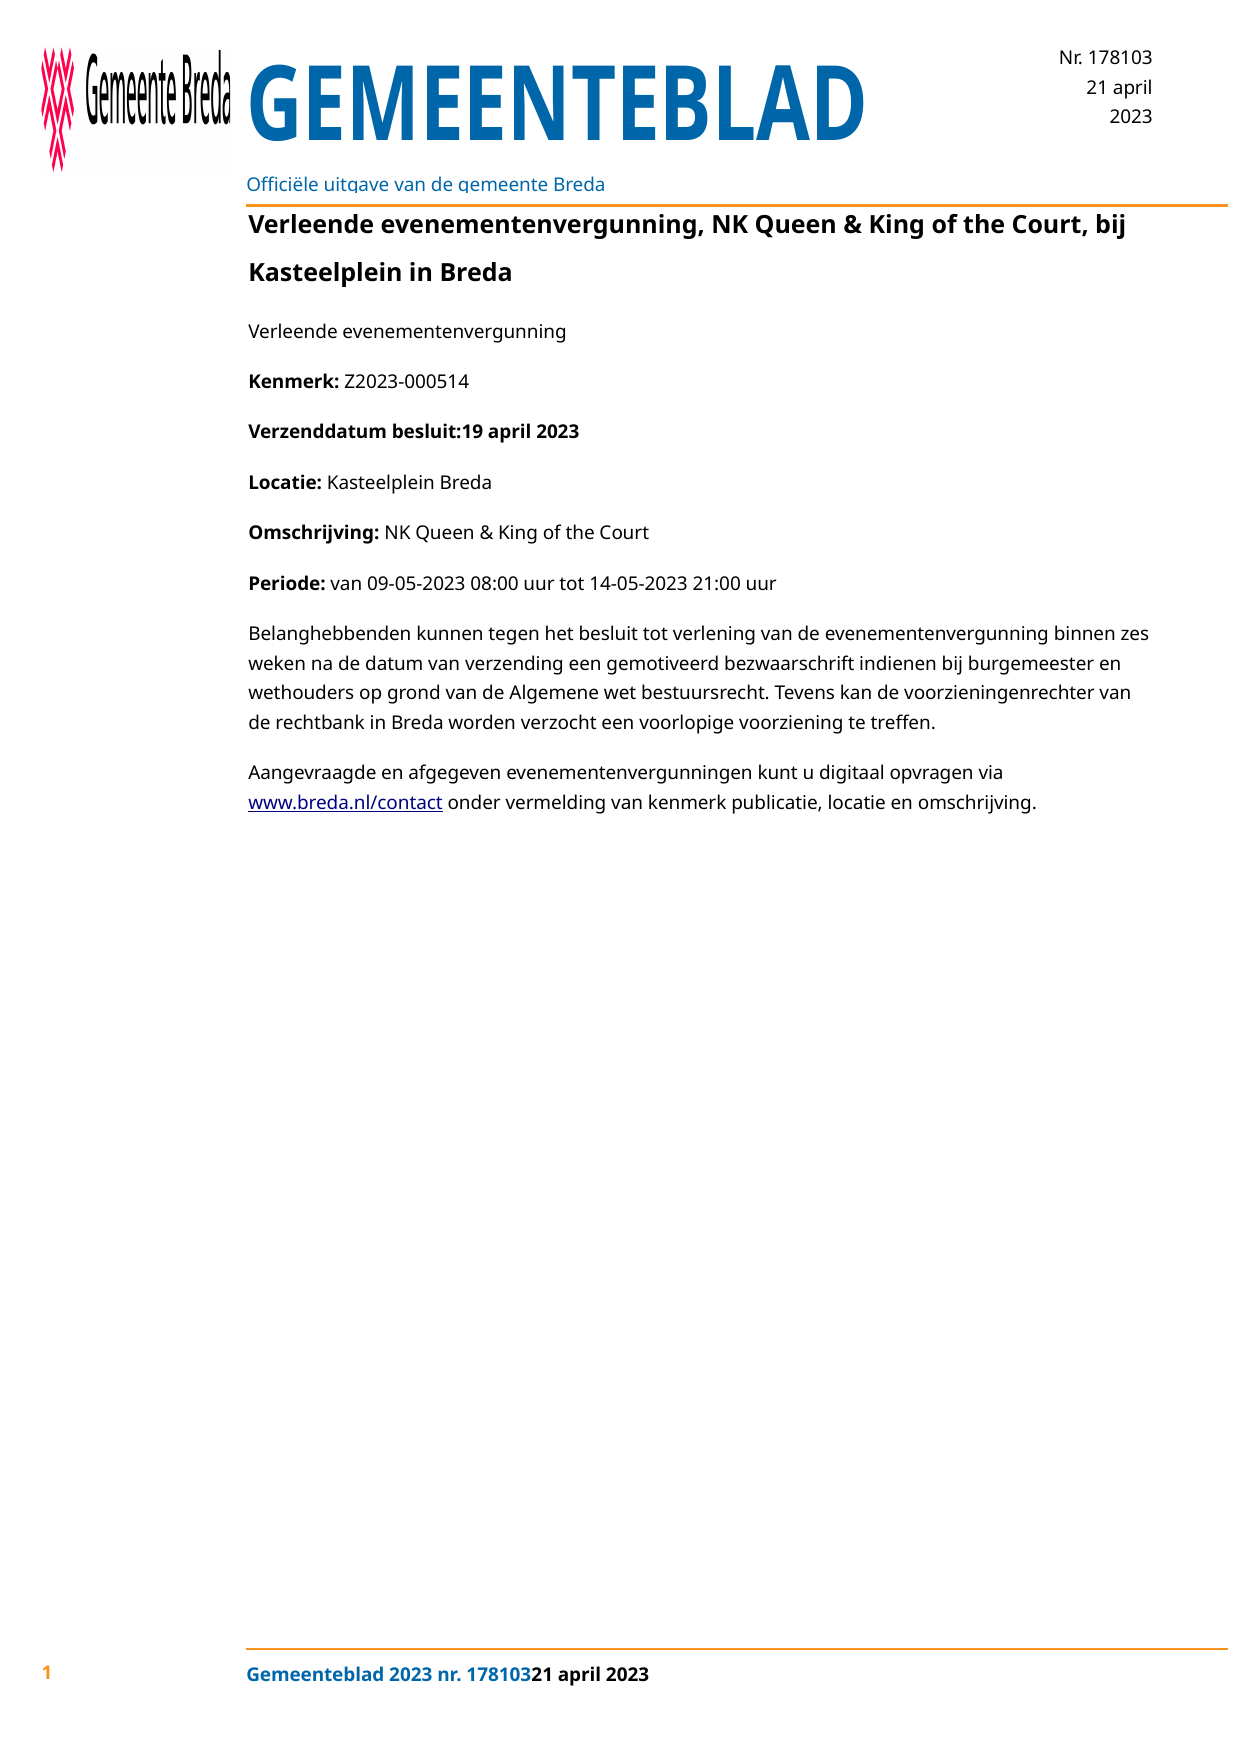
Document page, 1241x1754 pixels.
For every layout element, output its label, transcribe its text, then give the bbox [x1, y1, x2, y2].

text Periode: van 09-05-2023 08:00 uur tot 14-05-2023 21:00 uur [248, 570, 1152, 596]
text Verzenddatum besluit:19 april 2023 [248, 419, 1152, 444]
text Verleende evenementenvergunning [248, 318, 1152, 344]
text Omschrijving: NK Queen & King of the Court [248, 519, 1152, 545]
text Verleende evenementenvergunning, NK Queen & King of the Court, bij Kasteelplein in Breda [248, 207, 1152, 288]
text Aangevraagde en afgegeven evenementenvergunningen kunt u digitaal opvragen via www.breda.nl/contact onder vermelding van kenmerk publicatie, locatie en omschrijving. [248, 759, 1152, 815]
text Kenmerk: Z2023-000514 [248, 368, 1152, 394]
text Locatie: Kasteelplein Breda [248, 469, 1152, 495]
picture [41, 47, 231, 172]
text Belanghebbenden kunnen tegen het besluit tot verlening van de evenementenvergunning binnen zes weken na de datum van verzending een gemotiveerd bezwaarschrift indienen bij burgemeester en wethouders op grond van de Algemene wet bestuursrecht. Tevens kan de voorzieningenrechter van de rechtbank in Breda worden verzocht een voorlopige voorziening te treffen. [248, 620, 1152, 735]
